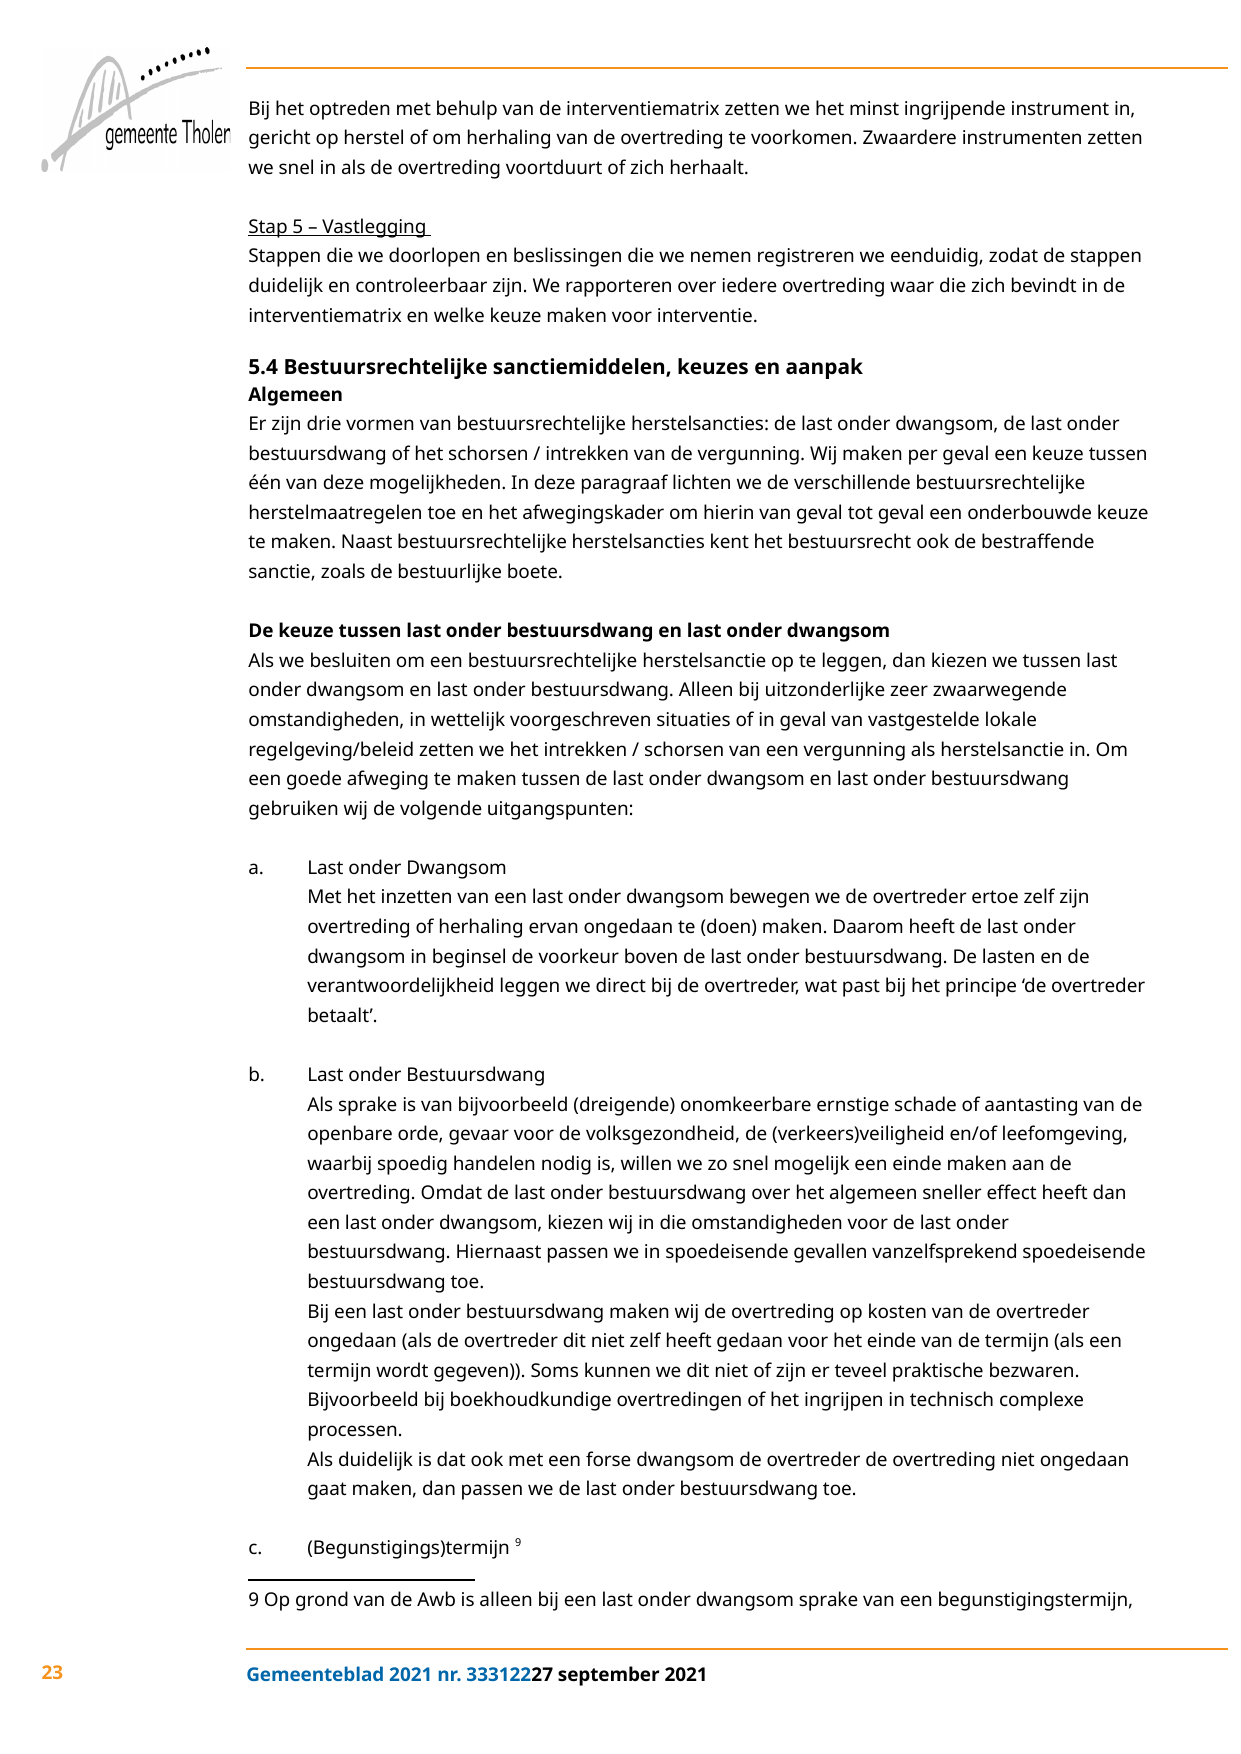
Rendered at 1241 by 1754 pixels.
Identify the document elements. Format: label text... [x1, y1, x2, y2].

text Algemeen [248, 381, 1152, 406]
text Stappen die we doorlopen en beslissingen die we nemen registreren we eenduidig, zodat de stappen duidelijk en controleerbaar zijn. We rapporteren over iedere overtreding waar die zich bevindt in de interventiematrix en welke keuze maken voor interventie. [248, 243, 1152, 328]
text Bij het optreden met behulp van de interventiematrix zetten we het minst ingrijpende instrument in, gericht op herstel of om herhaling van de overtreding te voorkomen. Zwaardere instrumenten zetten we snel in als de overtreding voortduurt of zich herhaalt. [248, 95, 1152, 180]
list Met het inzetten van een last onder dwangsom bewegen we de overtreder ertoe zelf zijn overtreding of herhaling ervan ongedaan te (doen) maken. Daarom heeft de last onder dwangsom in beginsel de voorkeur boven de last onder bestuursdwang. De lasten en de verantwoordelijkheid leggen we direct bij de overtreder, wat past bij het principe ‘de overtreder betaalt’. [248, 884, 1152, 1028]
text Als we besluiten om een bestuursrechtelijke herstelsanctie op te leggen, dan kiezen we tussen last onder dwangsom en last onder bestuursdwang. Alleen bij uitzonderlijke zeer zwaarwegende omstandigheden, in wettelijk voorgeschreven situaties of in geval van vastgestelde lokale regelgeving/beleid zetten we het intrekken / schorsen van een vergunning als herstelsanctie in. Om een goede afweging te maken tussen de last onder dwangsom en last onder bestuursdwang gebruiken wij de volgende uitgangspunten: [248, 647, 1152, 821]
list (Begunstigings)termijn [248, 1534, 1152, 1560]
list Bij een last onder bestuursdwang maken wij de overtreding op kosten van de overtreder ongedaan (als de overtreder dit niet zelf heeft gedaan voor het einde van de termijn (als een termijn wordt gegeven)). Soms kunnen we dit niet of zijn er teveel praktische bezwaren. Bijvoorbeeld bij boekhoudkundige overtredingen of het ingrijpen in technisch complexe processen. [248, 1298, 1152, 1442]
picture [41, 47, 231, 172]
text De keuze tussen last onder bestuursdwang en last onder dwangsom [248, 617, 1152, 643]
list Als duidelijk is dat ook met een forse dwangsom de overtreder de overtreding niet ongedaan gaat maken, dan passen we de last onder bestuursdwang toe. [248, 1446, 1152, 1501]
text Er zijn drie vormen van bestuursrechtelijke herstelsancties: de last onder dwangsom, de last onder bestuursdwang of het schorsen / intrekken van de vergunning. Wij maken per geval een keuze tussen één van deze mogelijkheden. In deze paragraaf lichten we de verschillende bestuursrechtelijke herstelmaatregelen toe en het afwegingskader om hierin van geval tot geval een onderbouwde keuze te maken. Naast bestuursrechtelijke herstelsancties kent het bestuursrecht ook de bestraffende sanctie, zoals de bestuurlijke boete. [248, 410, 1152, 584]
text 5.4 Bestuursrechtelijke sanctiemiddelen, keuzes en aanpak [248, 352, 1152, 381]
list Als sprake is van bijvoorbeeld (dreigende) onomkeerbare ernstige schade of aantasting van de openbare orde, gevaar voor de volksgezondheid, de (verkeers)veiligheid en/of leefomgeving, waarbij spoedig handelen nodig is, willen we zo snel mogelijk een einde maken aan de overtreding. Omdat de last onder bestuursdwang over het algemeen sneller effect heeft dan een last onder dwangsom, kiezen wij in die omstandigheden voor de last onder bestuursdwang. Hiernaast passen we in spoedeisende gevallen vanzelfsprekend spoedeisende bestuursdwang toe. [248, 1091, 1152, 1294]
list Op grond van de Awb is alleen bij een last onder dwangsom sprake van een begunstigingstermijn, [248, 1586, 1152, 1612]
text Stap 5 – Vastlegging [248, 213, 1152, 239]
list Last onder Bestuursdwang [248, 1061, 1152, 1087]
list Last onder Dwangsom [248, 854, 1152, 880]
